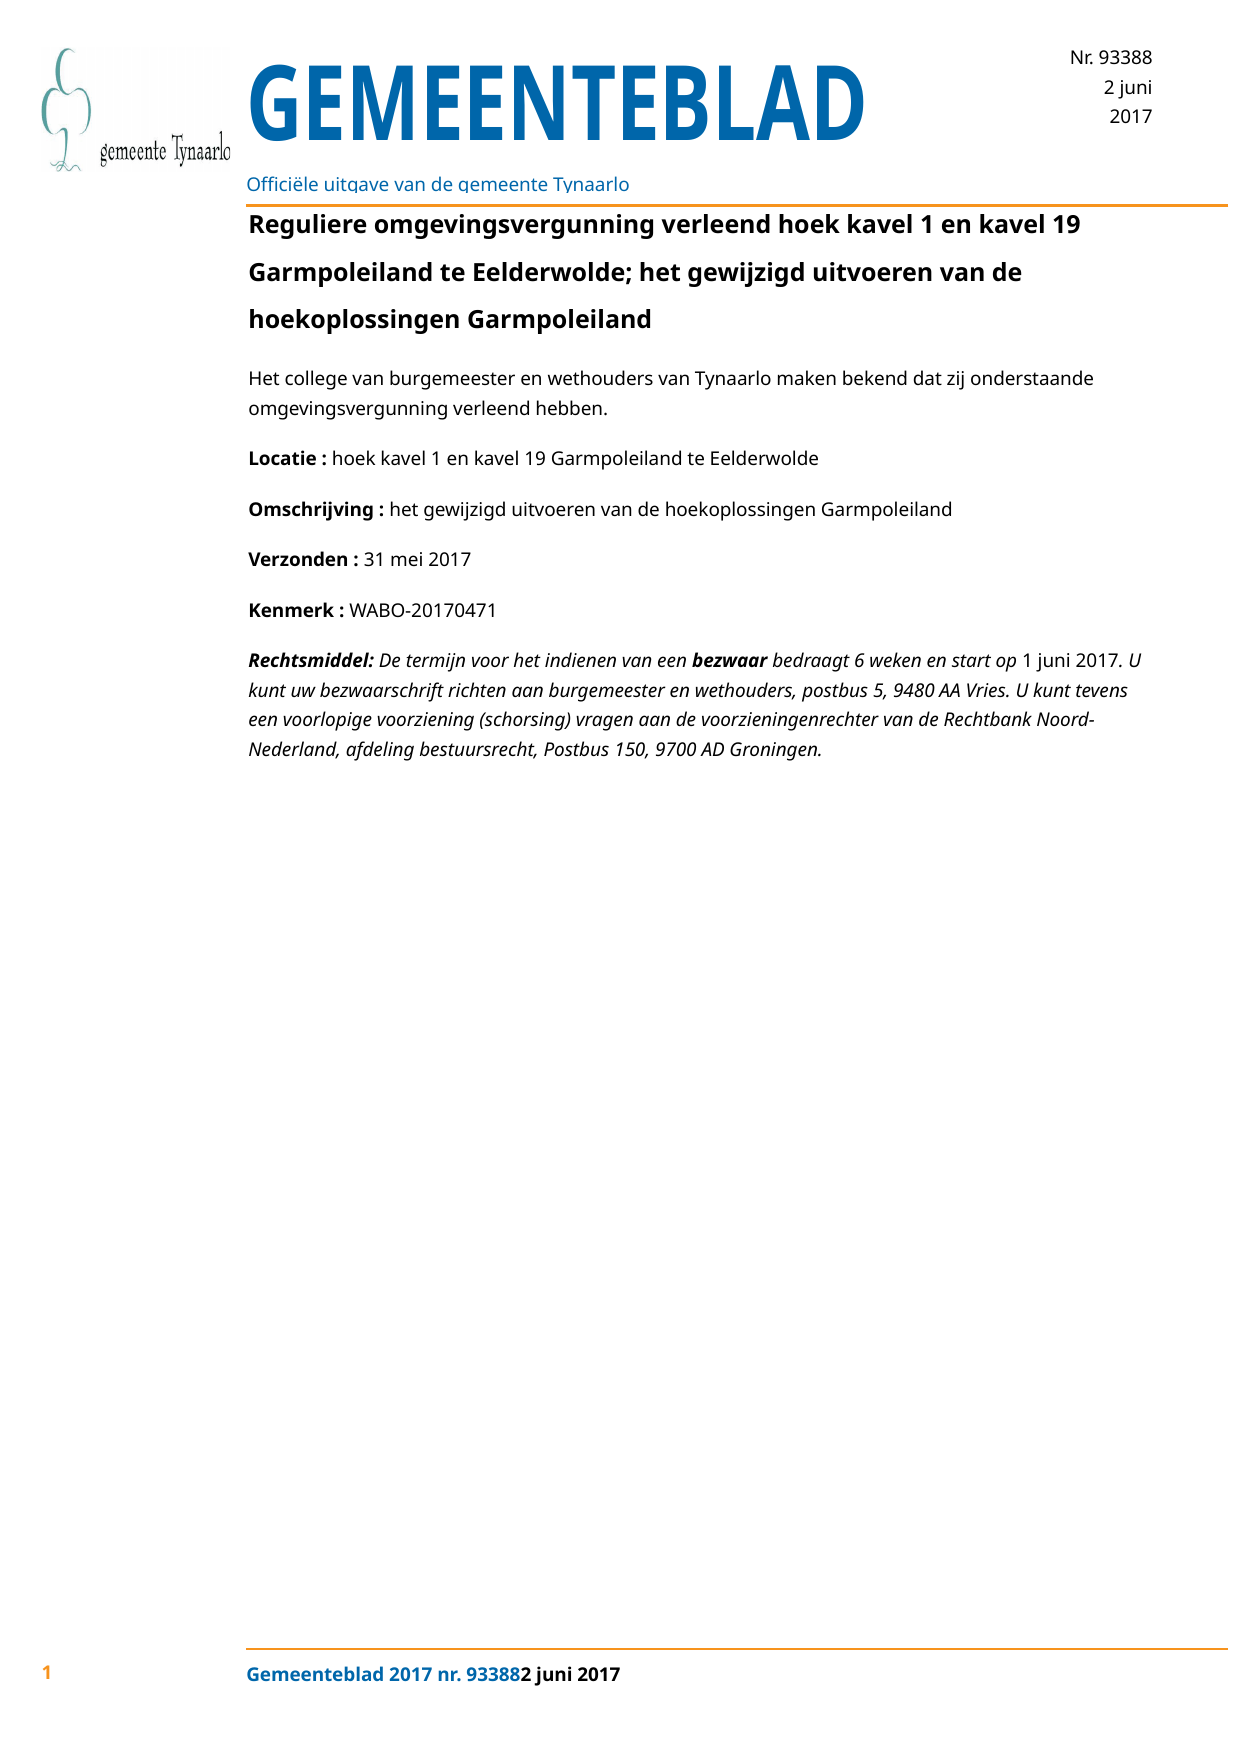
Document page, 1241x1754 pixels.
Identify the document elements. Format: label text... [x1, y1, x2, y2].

text Kenmerk : WABO-20170471 [248, 597, 1152, 622]
text Rechtsmiddel: De termijn voor het indienen van een bezwaar bedraagt 6 weken en start op 1 juni 2017. U kunt uw bezwaarschrift richten aan burgemeester en wethouders, postbus 5, 9480 AA Vries. U kunt tevens een voorlopige voorziening (schorsing) vragen aan de voorzieningenrechter van de Rechtbank Noord-Nederland, afdeling bestuursrecht, Postbus 150, 9700 AD Groningen. [248, 647, 1152, 762]
text Verzonden : 31 mei 2017 [248, 546, 1152, 572]
text Omschrijving : het gewijzigd uitvoeren van de hoekoplossingen Garmpoleiland [248, 496, 1152, 522]
text Reguliere omgevingsvergunning verleend hoek kavel 1 en kavel 19 Garmpoleiland te Eelderwolde; het gewijzigd uitvoeren van de hoekoplossingen Garmpoleiland [248, 207, 1152, 336]
text Het college van burgemeester en wethouders van Tynaarlo maken bekend dat zij onderstaande omgevingsvergunning verleend hebben. [248, 366, 1152, 421]
picture [41, 47, 231, 172]
text Locatie : hoek kavel 1 en kavel 19 Garmpoleiland te Eelderwolde [248, 446, 1152, 471]
